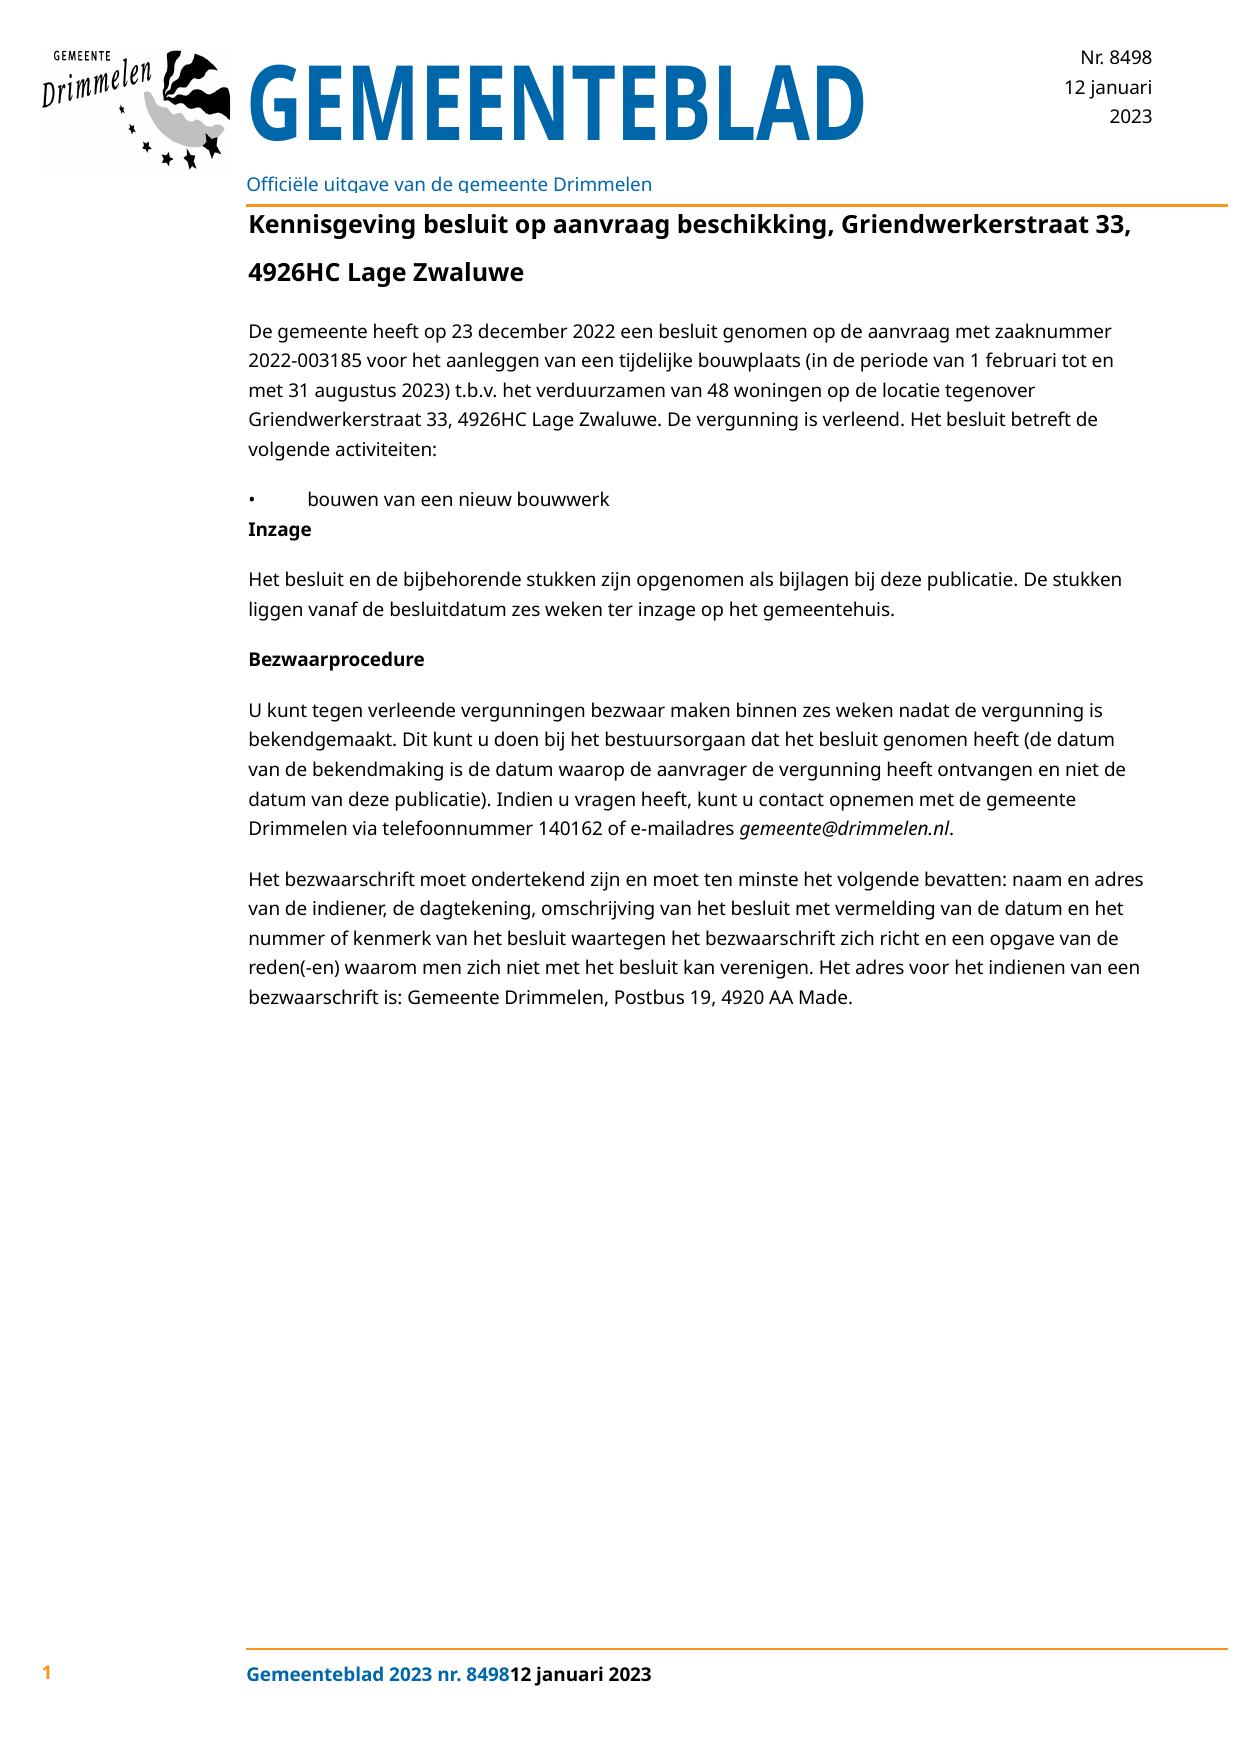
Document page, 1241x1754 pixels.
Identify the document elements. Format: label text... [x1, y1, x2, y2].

picture [41, 47, 231, 172]
text Het besluit en de bijbehorende stukken zijn opgenomen als bijlagen bij deze publicatie. De stukken liggen vanaf de besluitdatum zes weken ter inzage op het gemeentehuis. [248, 567, 1152, 622]
list bouwen van een nieuw bouwwerk [248, 487, 1152, 512]
text Bezwaarprocedure [248, 647, 1152, 672]
text Inzage [248, 516, 1152, 542]
text U kunt tegen verleende vergunningen bezwaar maken binnen zes weken nadat de vergunning is bekendgemaakt. Dit kunt u doen bij het bestuursorgaan dat het besluit genomen heeft (de datum van de bekendmaking is de datum waarop de aanvrager de vergunning heeft ontvangen en niet de datum van deze publicatie). Indien u vragen heeft, kunt u contact opnemen met de gemeente Drimmelen via telefoonnummer 140162 of e-mailadres gemeente@drimmelen.nl. [248, 697, 1152, 841]
text Het bezwaarschrift moet ondertekend zijn en moet ten minste het volgende bevatten: naam en adres van de indiener, de dagtekening, omschrijving van het besluit met vermelding van de datum en het nummer of kenmerk van het besluit waartegen het bezwaarschrift zich richt en een opgave van de reden(-en) waarom men zich niet met het besluit kan verenigen. Het adres voor het indienen van een bezwaarschrift is: Gemeente Drimmelen, Postbus 19, 4920 AA Made. [248, 866, 1152, 1010]
text Kennisgeving besluit op aanvraag beschikking, Griendwerkerstraat 33, 4926HC Lage Zwaluwe [248, 207, 1152, 288]
text De gemeente heeft op 23 december 2022 een besluit genomen op de aanvraag met zaaknummer 2022-003185 voor het aanleggen van een tijdelijke bouwplaats (in de periode van 1 februari tot en met 31 augustus 2023) t.b.v. het verduurzamen van 48 woningen op de locatie tegenover Griendwerkerstraat 33, 4926HC Lage Zwaluwe. De vergunning is verleend. Het besluit betreft de volgende activiteiten: [248, 318, 1152, 462]
